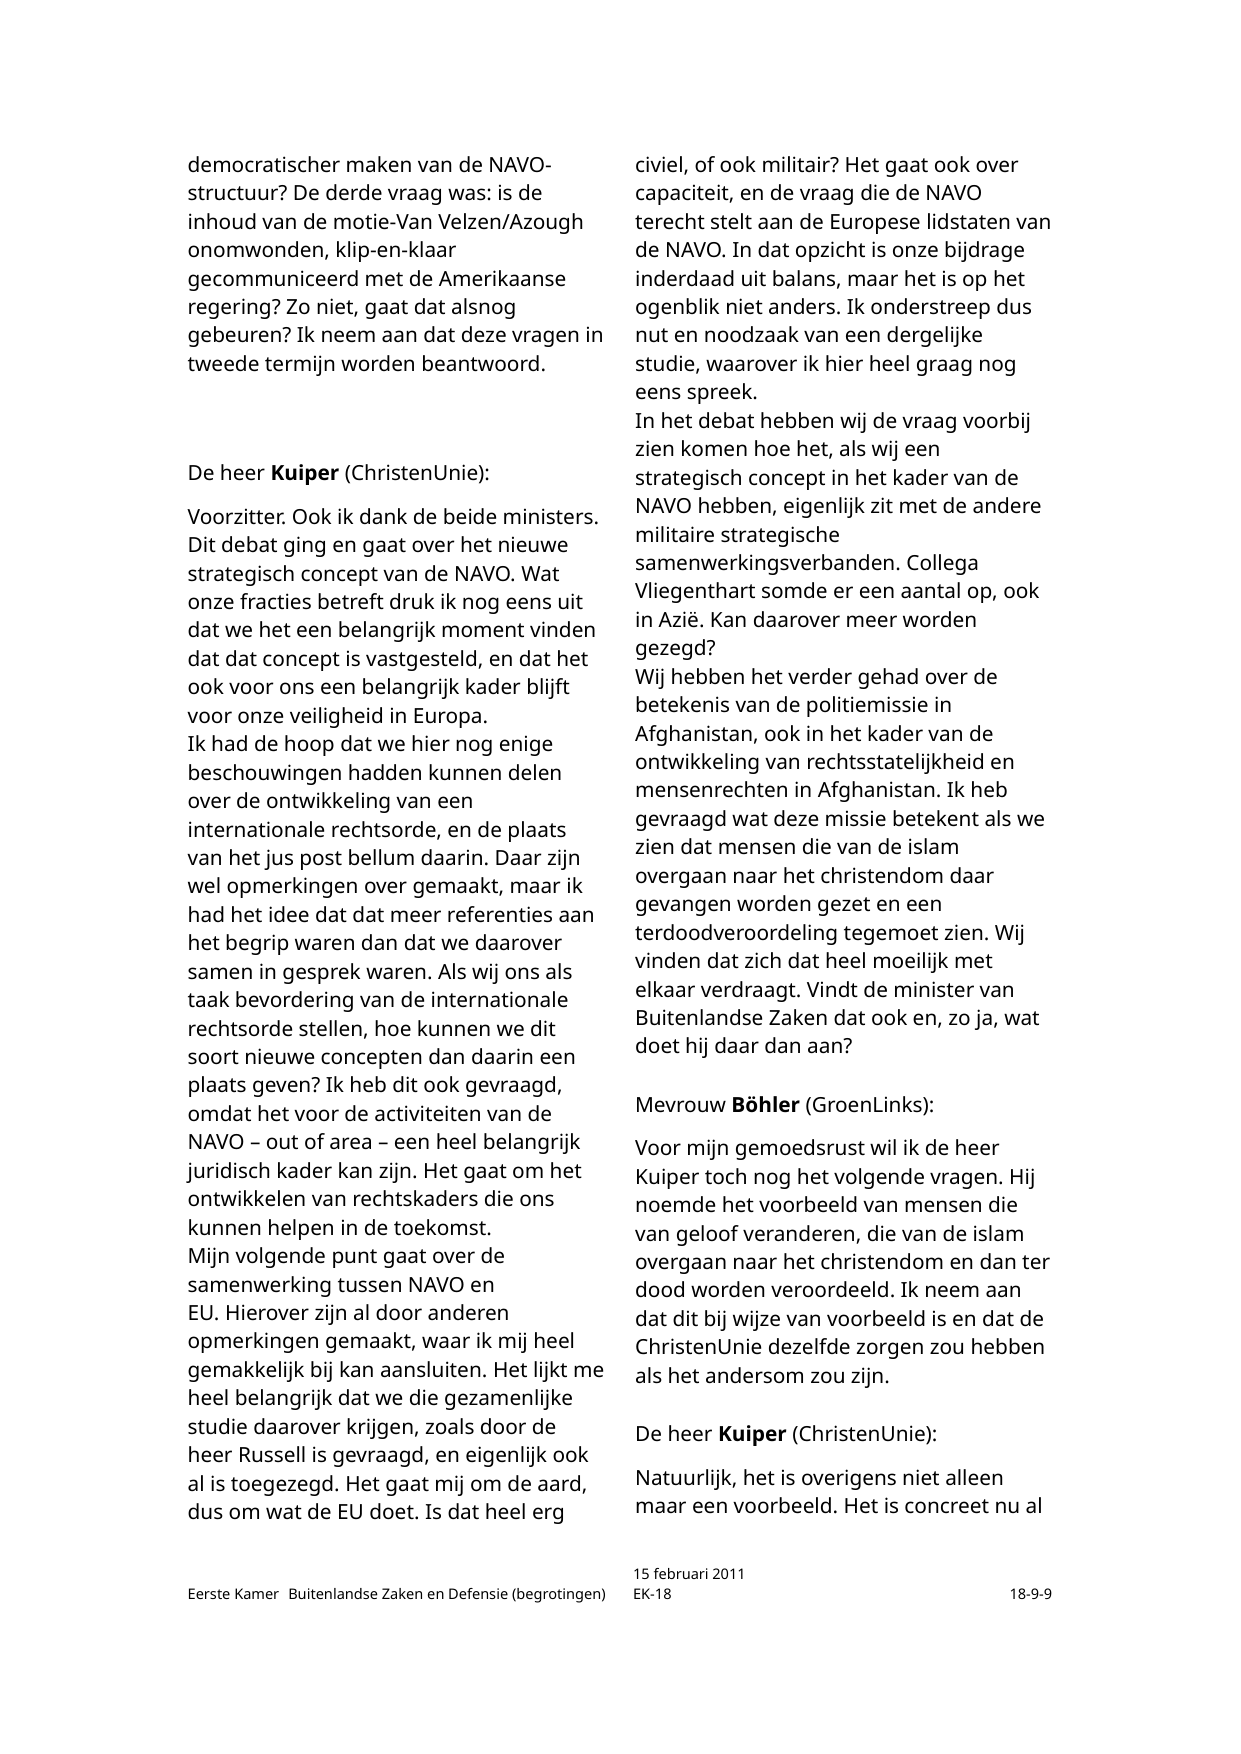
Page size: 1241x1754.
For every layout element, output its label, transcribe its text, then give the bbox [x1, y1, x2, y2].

text Wij hebben het verder gehad over de betekenis van de politiemissie in Afghanistan, ook in het kader van de ontwikkeling van rechtsstatelijkheid en mensenrechten in Afghanistan. Ik heb gevraagd wat deze missie betekent als we zien dat mensen die van de islam overgaan naar het christendom daar gevangen worden gezet en een terdoodveroordeling tegemoet zien. Wij vinden dat zich dat heel moeilijk met elkaar verdraagt. Vindt de minister van Buitenlandse Zaken dat ook en, zo ja, wat doet hij daar dan aan? [635, 662, 1053, 1060]
text Mijn volgende punt gaat over de samenwerking tussen NAVO en EU. Hierover zijn al door anderen opmerkingen gemaakt, waar ik mij heel gemakkelijk bij kan aansluiten. Het lijkt me heel belangrijk dat we die gezamenlijke studie daarover krijgen, zoals door de heer Russell is gevraagd, en eigenlijk ook al is toegezegd. Het gaat mij om de aard, dus om wat de EU doet. Is dat heel erg [187, 1241, 605, 1526]
text democratischer maken van de NAVO-structuur? De derde vraag was: is de inhoud van de motie-Van Velzen/Azough onomwonden, klip-en-klaar gecommuniceerd met de Amerikaanse regering? Zo niet, gaat dat alsnog gebeuren? Ik neem aan dat deze vragen in tweede termijn worden beantwoord. [187, 150, 605, 377]
text Mevrouw Böhler (GroenLinks): [635, 1090, 1053, 1118]
text civiel, of ook militair? Het gaat ook over capaciteit, en de vraag die de NAVO terecht stelt aan de Europese lidstaten van de NAVO. In dat opzicht is onze bijdrage inderdaad uit balans, maar het is op het ogenblik niet anders. Ik onderstreep dus nut en noodzaak van een dergelijke studie, waarover ik hier heel graag nog eens spreek. [635, 150, 1053, 406]
text Voorzitter. Ook ik dank de beide ministers. Dit debat ging en gaat over het nieuwe strategisch concept van de NAVO. Wat onze fracties betreft druk ik nog eens uit dat we het een belangrijk moment vinden dat dat concept is vastgesteld, en dat het ook voor ons een belangrijk kader blijft voor onze veiligheid in Europa. [187, 502, 605, 729]
text Ik had de hoop dat we hier nog enige beschouwingen hadden kunnen delen over de ontwikkeling van een internationale rechtsorde, en de plaats van het jus post bellum daarin. Daar zijn wel opmerkingen over gemaakt, maar ik had het idee dat dat meer referenties aan het begrip waren dan dat we daarover samen in gesprek waren. Als wij ons als taak bevordering van de internationale rechtsorde stellen, hoe kunnen we dit soort nieuwe concepten dan daarin een plaats geven? Ik heb dit ook gevraagd, omdat het voor de activiteiten van de NAVO – out of area – een heel belangrijk juridisch kader kan zijn. Het gaat om het ontwikkelen van rechtskaders die ons kunnen helpen in de toekomst. [187, 729, 605, 1241]
text Natuurlijk, het is overigens niet alleen maar een voorbeeld. Het is concreet nu al [635, 1463, 1053, 1520]
text  [187, 407, 605, 436]
text Voor mijn gemoedsrust wil ik de heer Kuiper toch nog het volgende vragen. Hij noemde het voorbeeld van mensen die van geloof veranderen, die van de islam overgaan naar het christendom en dan ter dood worden veroordeeld. Ik neem aan dat dit bij wijze van voorbeeld is en dat de ChristenUnie dezelfde zorgen zou hebben als het andersom zou zijn. [635, 1133, 1053, 1389]
text De heer Kuiper (ChristenUnie): [187, 458, 605, 487]
text In het debat hebben wij de vraag voorbij zien komen hoe het, als wij een strategisch concept in het kader van de NAVO hebben, eigenlijk zit met de andere militaire strategische samenwerkingsverbanden. Collega Vliegenthart somde er een aantal op, ook in Azië. Kan daarover meer worden gezegd? [635, 406, 1053, 662]
text De heer Kuiper (ChristenUnie): [635, 1419, 1053, 1448]
